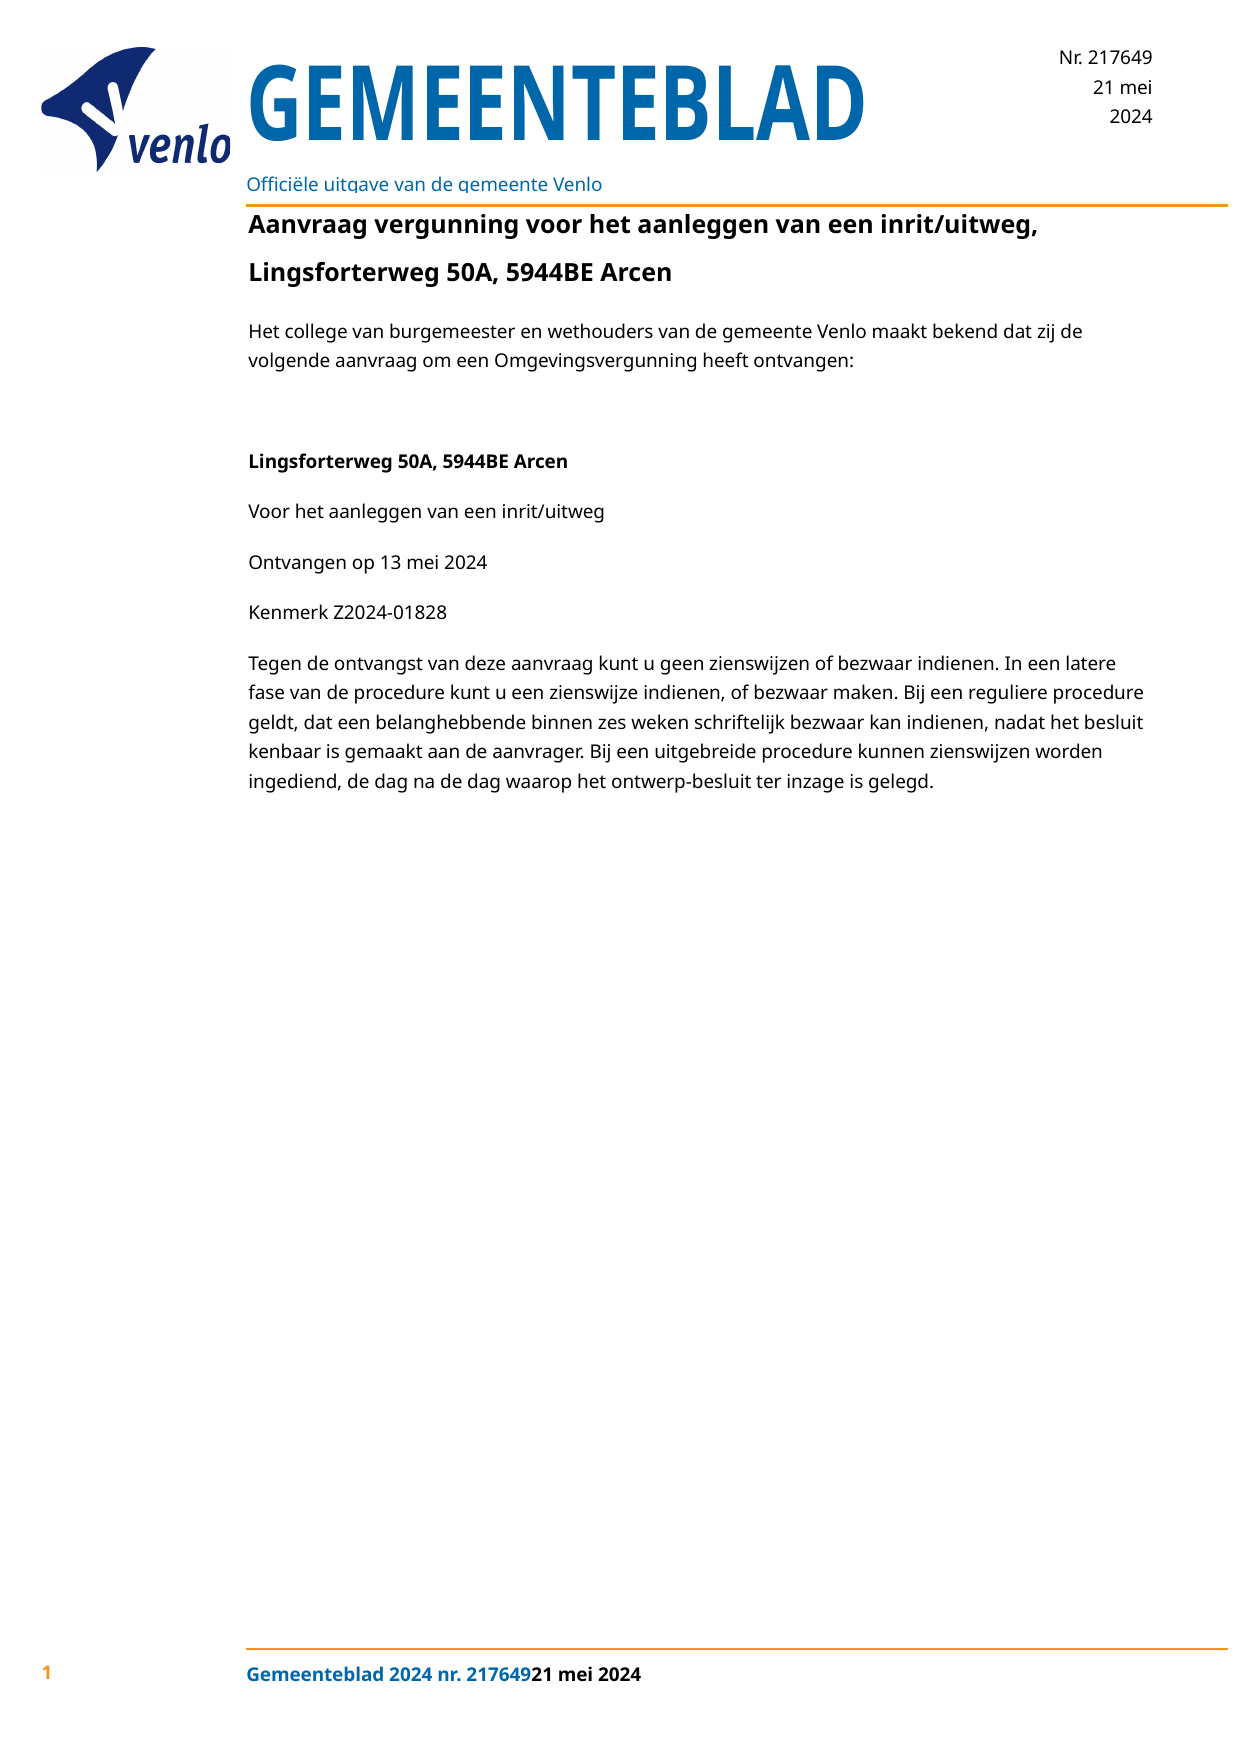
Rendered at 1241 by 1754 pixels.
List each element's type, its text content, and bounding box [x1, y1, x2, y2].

text Lingsforterweg 50A, 5944BE Arcen [248, 448, 1152, 474]
text Voor het aanleggen van een inrit/uitweg [248, 499, 1152, 524]
text Ontvangen op 13 mei 2024 [248, 549, 1152, 575]
text Het college van burgemeester en wethouders van de gemeente Venlo maakt bekend dat zij de volgende aanvraag om een Omgevingsvergunning heeft ontvangen: [248, 318, 1152, 373]
picture [41, 47, 231, 172]
text Kenmerk Z2024-01828 [248, 599, 1152, 625]
text Tegen de ontvangst van deze aanvraag kunt u geen zienswijzen of bezwaar indienen. In een latere fase van de procedure kunt u een zienswijze indienen, of bezwaar maken. Bij een reguliere procedure geldt, dat een belanghebbende binnen zes weken schriftelijk bezwaar kan indienen, nadat het besluit kenbaar is gemaakt aan de aanvrager. Bij een uitgebreide procedure kunnen zienswijzen worden ingediend, de dag na de dag waarop het ontwerp-besluit ter inzage is gelegd. [248, 650, 1152, 794]
text Aanvraag vergunning voor het aanleggen van een inrit/uitweg, Lingsforterweg 50A, 5944BE Arcen [248, 207, 1152, 288]
